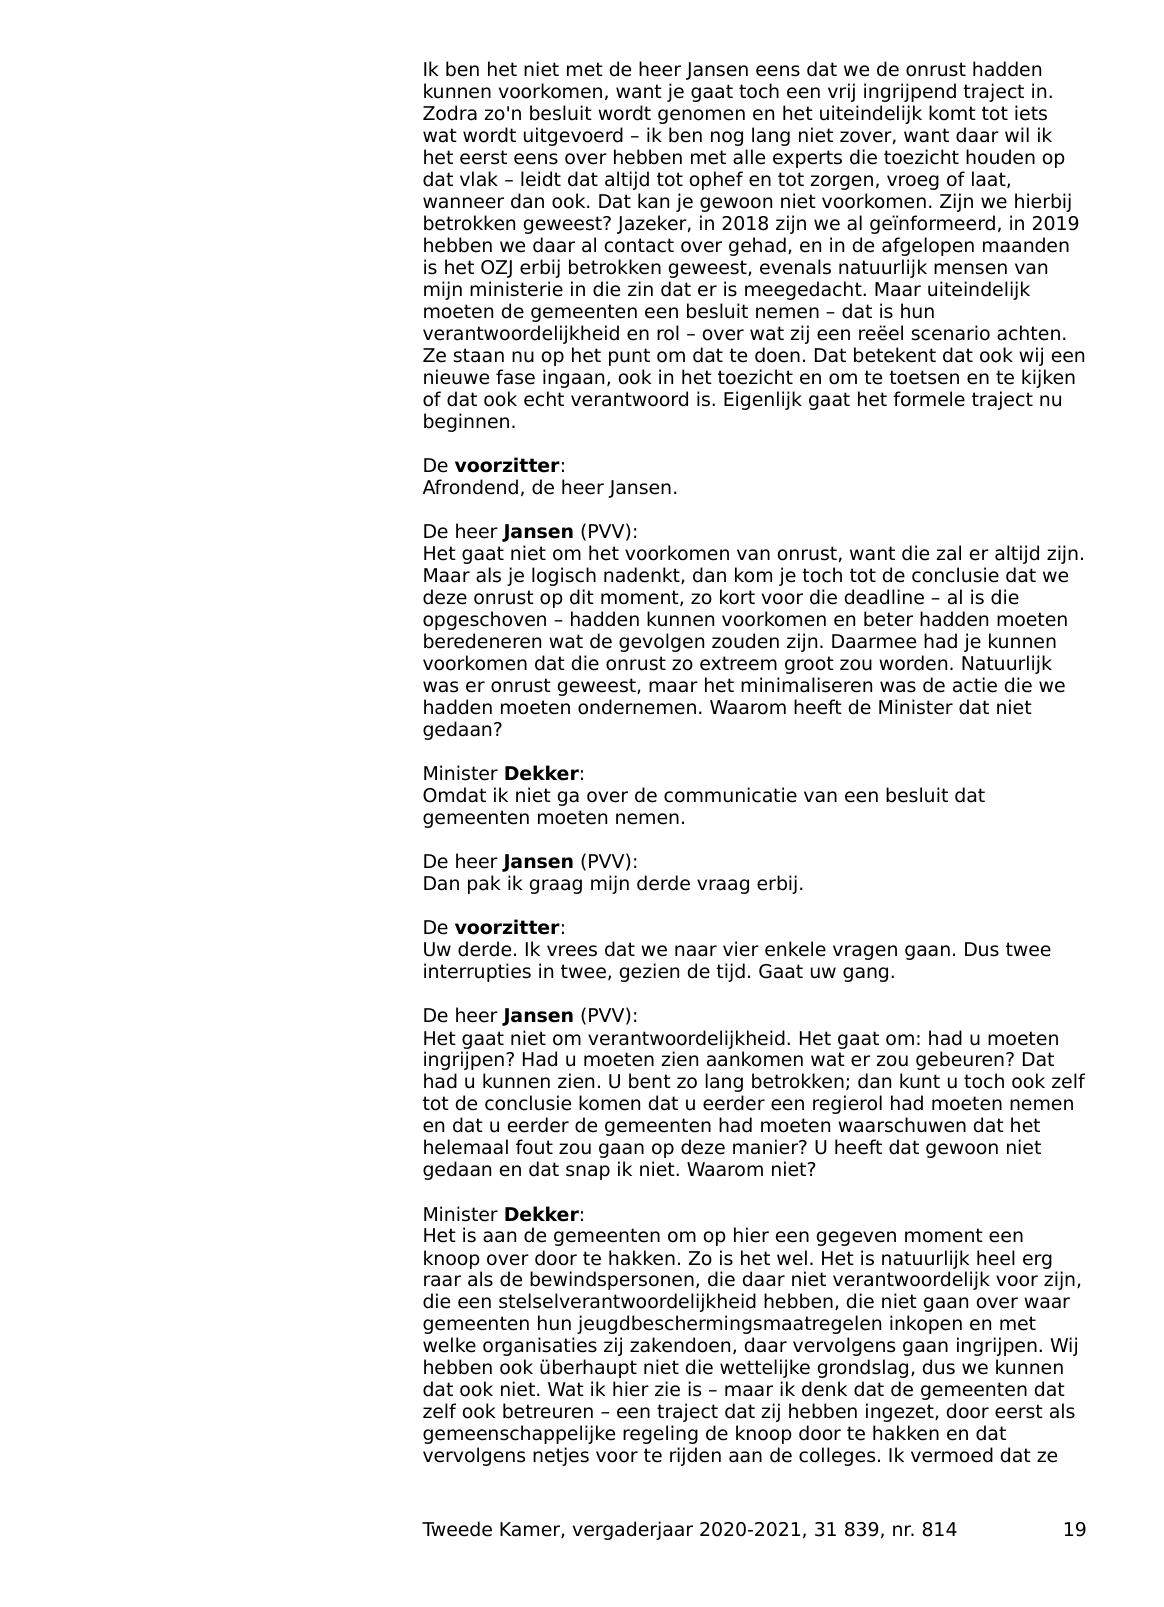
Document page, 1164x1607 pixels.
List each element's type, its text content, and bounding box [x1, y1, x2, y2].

text De voorzitter: [422, 455, 1087, 477]
text De heer Jansen (PVV): [422, 851, 1087, 873]
text Ik ben het niet met de heer Jansen eens dat we de onrust hadden kunnen voorkomen, want je gaat toch een vrij ingrijpend traject in. Zodra zo'n besluit wordt genomen en het uiteindelijk komt tot iets wat wordt uitgevoerd – ik ben nog lang niet zover, want daar wil ik het eerst eens over hebben met alle experts die toezicht houden op dat vlak – leidt dat altijd tot ophef en tot zorgen, vroeg of laat, wanneer dan ook. Dat kan je gewoon niet voorkomen. Zijn we hierbij betrokken geweest? Jazeker, in 2018 zijn we al geïnformeerd, in 2019 hebben we daar al contact over gehad, en in de afgelopen maanden is het OZJ erbij betrokken geweest, evenals natuurlijk mensen van mijn ministerie in die zin dat er is meegedacht. Maar uiteindelijk moeten de gemeenten een besluit nemen – dat is hun verantwoordelijkheid en rol – over wat zij een reëel scenario achten. Ze staan nu op het punt om dat te doen. Dat betekent dat ook wij een nieuwe fase ingaan, ook in het toezicht en om te toetsen en te kijken of dat ook echt verantwoord is. Eigenlijk gaat het formele traject nu beginnen. [422, 59, 1087, 433]
text Minister Dekker: [422, 1203, 1087, 1225]
text De heer Jansen (PVV): [422, 521, 1087, 543]
text Het is aan de gemeenten om op hier een gegeven moment een knoop over door te hakken. Zo is het wel. Het is natuurlijk heel erg raar als de bewindspersonen, die daar niet verantwoordelijk voor zijn, die een stelselverantwoordelijkheid hebben, die niet gaan over waar gemeenten hun jeugdbeschermingsmaatregelen inkopen en met welke organisaties zij zakendoen, daar vervolgens gaan ingrijpen. Wij hebben ook überhaupt niet die wettelijke grondslag, dus we kunnen dat ook niet. Wat ik hier zie is – maar ik denk dat de gemeenten dat zelf ook betreuren – een traject dat zij hebben ingezet, door eerst als gemeenschappelijke regeling de knoop door te hakken en dat vervolgens netjes voor te rijden aan de colleges. Ik vermoed dat ze [422, 1225, 1087, 1467]
text De voorzitter: [422, 917, 1087, 939]
text Het gaat niet om verantwoordelijkheid. Het gaat om: had u moeten ingrijpen? Had u moeten zien aankomen wat er zou gebeuren? Dat had u kunnen zien. U bent zo lang betrokken; dan kunt u toch ook zelf tot de conclusie komen dat u eerder een regierol had moeten nemen en dat u eerder de gemeenten had moeten waarschuwen dat het helemaal fout zou gaan op deze manier? U heeft dat gewoon niet gedaan en dat snap ik niet. Waarom niet? [422, 1027, 1087, 1181]
text Dan pak ik graag mijn derde vraag erbij. [422, 873, 1087, 895]
text Afrondend, de heer Jansen. [422, 477, 1087, 499]
text Minister Dekker: [422, 763, 1087, 785]
text Uw derde. Ik vrees dat we naar vier enkele vragen gaan. Dus twee interrupties in twee, gezien de tijd. Gaat uw gang. [422, 939, 1087, 983]
text Het gaat niet om het voorkomen van onrust, want die zal er altijd zijn. Maar als je logisch nadenkt, dan kom je toch tot de conclusie dat we deze onrust op dit moment, zo kort voor die deadline – al is die opgeschoven – hadden kunnen voorkomen en beter hadden moeten beredeneren wat de gevolgen zouden zijn. Daarmee had je kunnen voorkomen dat die onrust zo extreem groot zou worden. Natuurlijk was er onrust geweest, maar het minimaliseren was de actie die we hadden moeten ondernemen. Waarom heeft de Minister dat niet gedaan? [422, 543, 1087, 741]
text De heer Jansen (PVV): [422, 1005, 1087, 1027]
text Omdat ik niet ga over de communicatie van een besluit dat gemeenten moeten nemen. [422, 785, 1087, 829]
